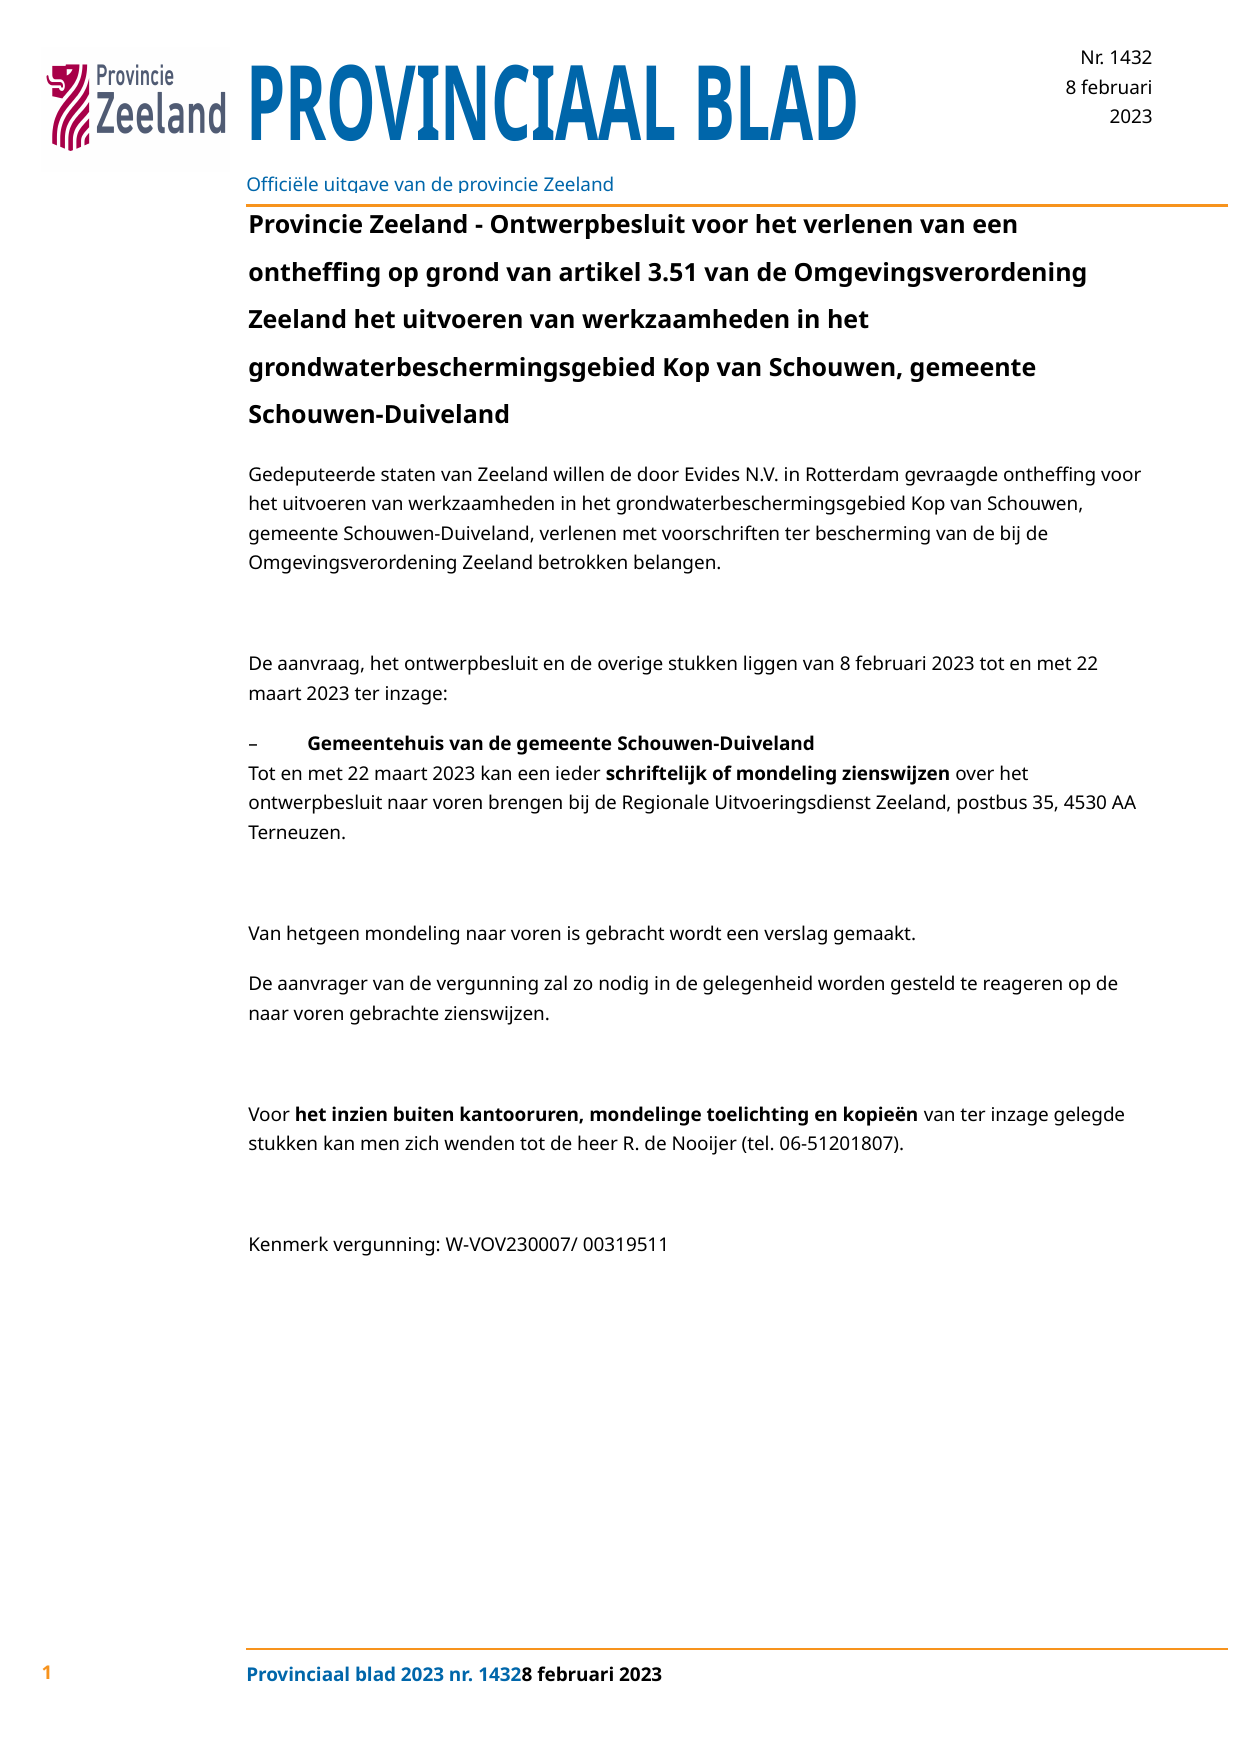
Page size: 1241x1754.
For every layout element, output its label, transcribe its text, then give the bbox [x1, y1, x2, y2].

text De aanvraag, het ontwerpbesluit en de overige stukken liggen van 8 februari 2023 tot en met 22 maart 2023 ter inzage: [248, 650, 1152, 706]
picture [41, 47, 231, 172]
text Provincie Zeeland - Ontwerpbesluit voor het verlenen van een ontheffing op grond van artikel 3.51 van de Omgevingsverordening Zeeland het uitvoeren van werkzaamheden in het grondwaterbeschermingsgebied Kop van Schouwen, gemeente Schouwen-Duiveland [248, 207, 1152, 431]
text Gedeputeerde staten van Zeeland willen de door Evides N.V. in Rotterdam gevraagde ontheffing voor het uitvoeren van werkzaamheden in het grondwaterbeschermingsgebied Kop van Schouwen, gemeente Schouwen-Duiveland, verlenen met voorschriften ter bescherming van de bij de Omgevingsverordening Zeeland betrokken belangen. [248, 461, 1152, 575]
list Gemeentehuis van de gemeente Schouwen-Duiveland [248, 730, 1152, 756]
text Van hetgeen mondeling naar voren is gebracht wordt een verslag gemaakt. [248, 920, 1152, 946]
text Tot en met 22 maart 2023 kan een ieder schriftelijk of mondeling zienswijzen over het ontwerpbesluit naar voren brengen bij de Regionale Uitvoeringsdienst Zeeland, postbus 35, 4530 AA Terneuzen. [248, 760, 1152, 845]
text Voor het inzien buiten kantooruren, mondelinge toelichting en kopieën van ter inzage gelegde stukken kan men zich wenden tot de heer R. de Nooijer (tel. 06-51201807). [248, 1101, 1152, 1156]
text De aanvrager van de vergunning zal zo nodig in de gelegenheid worden gesteld te reageren op de naar voren gebrachte zienswijzen. [248, 970, 1152, 1026]
text Kenmerk vergunning: W-VOV230007/ 00319511 [248, 1231, 1152, 1257]
